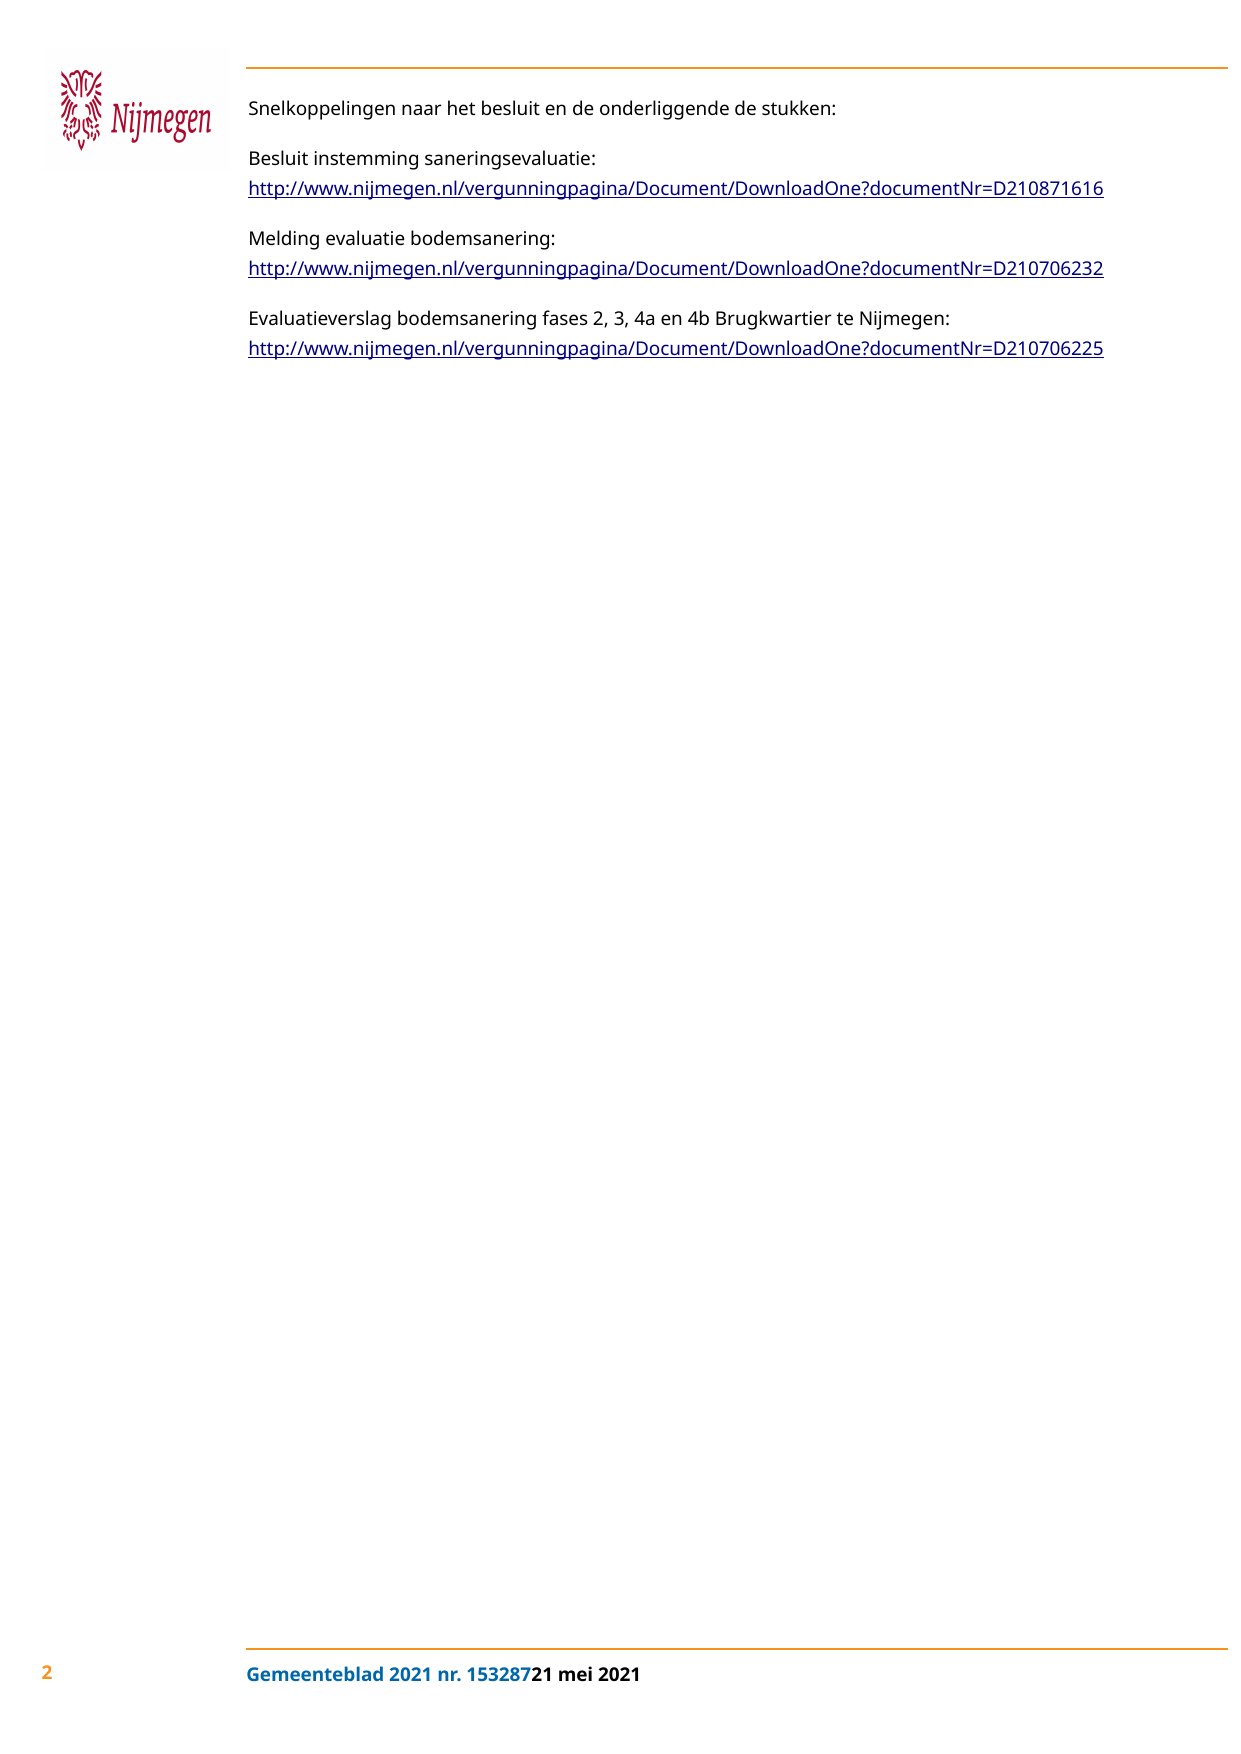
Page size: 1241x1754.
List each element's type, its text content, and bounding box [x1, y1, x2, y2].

text Snelkoppelingen naar het besluit en de onderliggende de stukken: [248, 95, 1152, 121]
text Evaluatieverslag bodemsanering fases 2, 3, 4a en 4b Brugkwartier te Nijmegen: http://www.nijmegen.nl/vergunningpagina/Document/DownloadOne?documentNr=D210706225 [248, 305, 1152, 361]
text Besluit instemming saneringsevaluatie: http://www.nijmegen.nl/vergunningpagina/Document/DownloadOne?documentNr=D210871616 [248, 145, 1152, 201]
picture [41, 47, 231, 172]
text Melding evaluatie bodemsanering: http://www.nijmegen.nl/vergunningpagina/Document/DownloadOne?documentNr=D210706232 [248, 225, 1152, 281]
